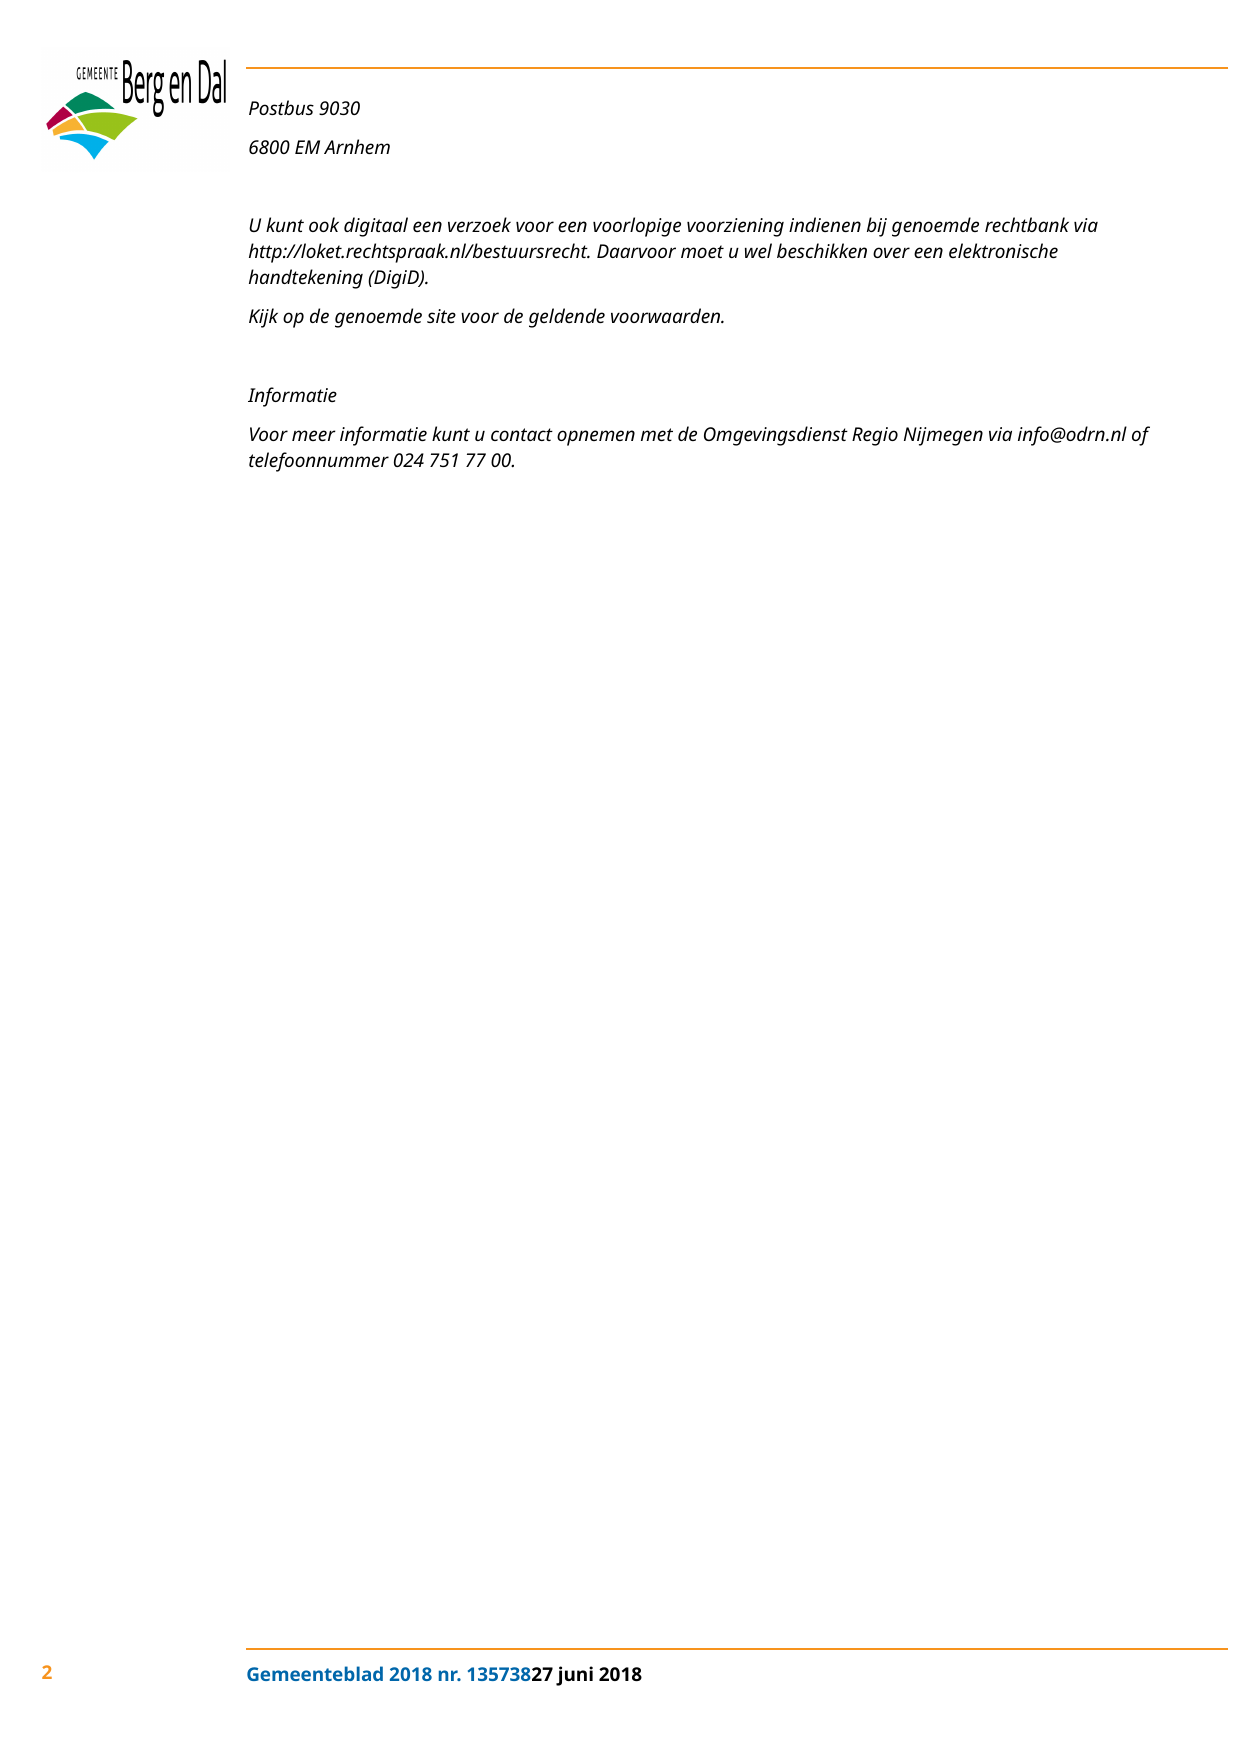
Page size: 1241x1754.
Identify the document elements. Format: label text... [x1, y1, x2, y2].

text Postbus 9030 [248, 95, 1152, 121]
text Informatie [248, 382, 1152, 408]
text Voor meer informatie kunt u contact opnemen met de Omgevingsdienst Regio Nijmegen via info@odrn.nl of telefoonnummer 024 751 77 00. [248, 421, 1152, 473]
text U kunt ook digitaal een verzoek voor een voorlopige voorziening indienen bij genoemde rechtbank via http://loket.rechtspraak.nl/bestuursrecht. Daarvoor moet u wel beschikken over een elektronische handtekening (DigiD). [248, 213, 1152, 290]
text Kijk op de genoemde site voor de geldende voorwaarden. [248, 303, 1152, 329]
text 6800 EM Arnhem [248, 134, 1152, 160]
picture [41, 47, 231, 172]
